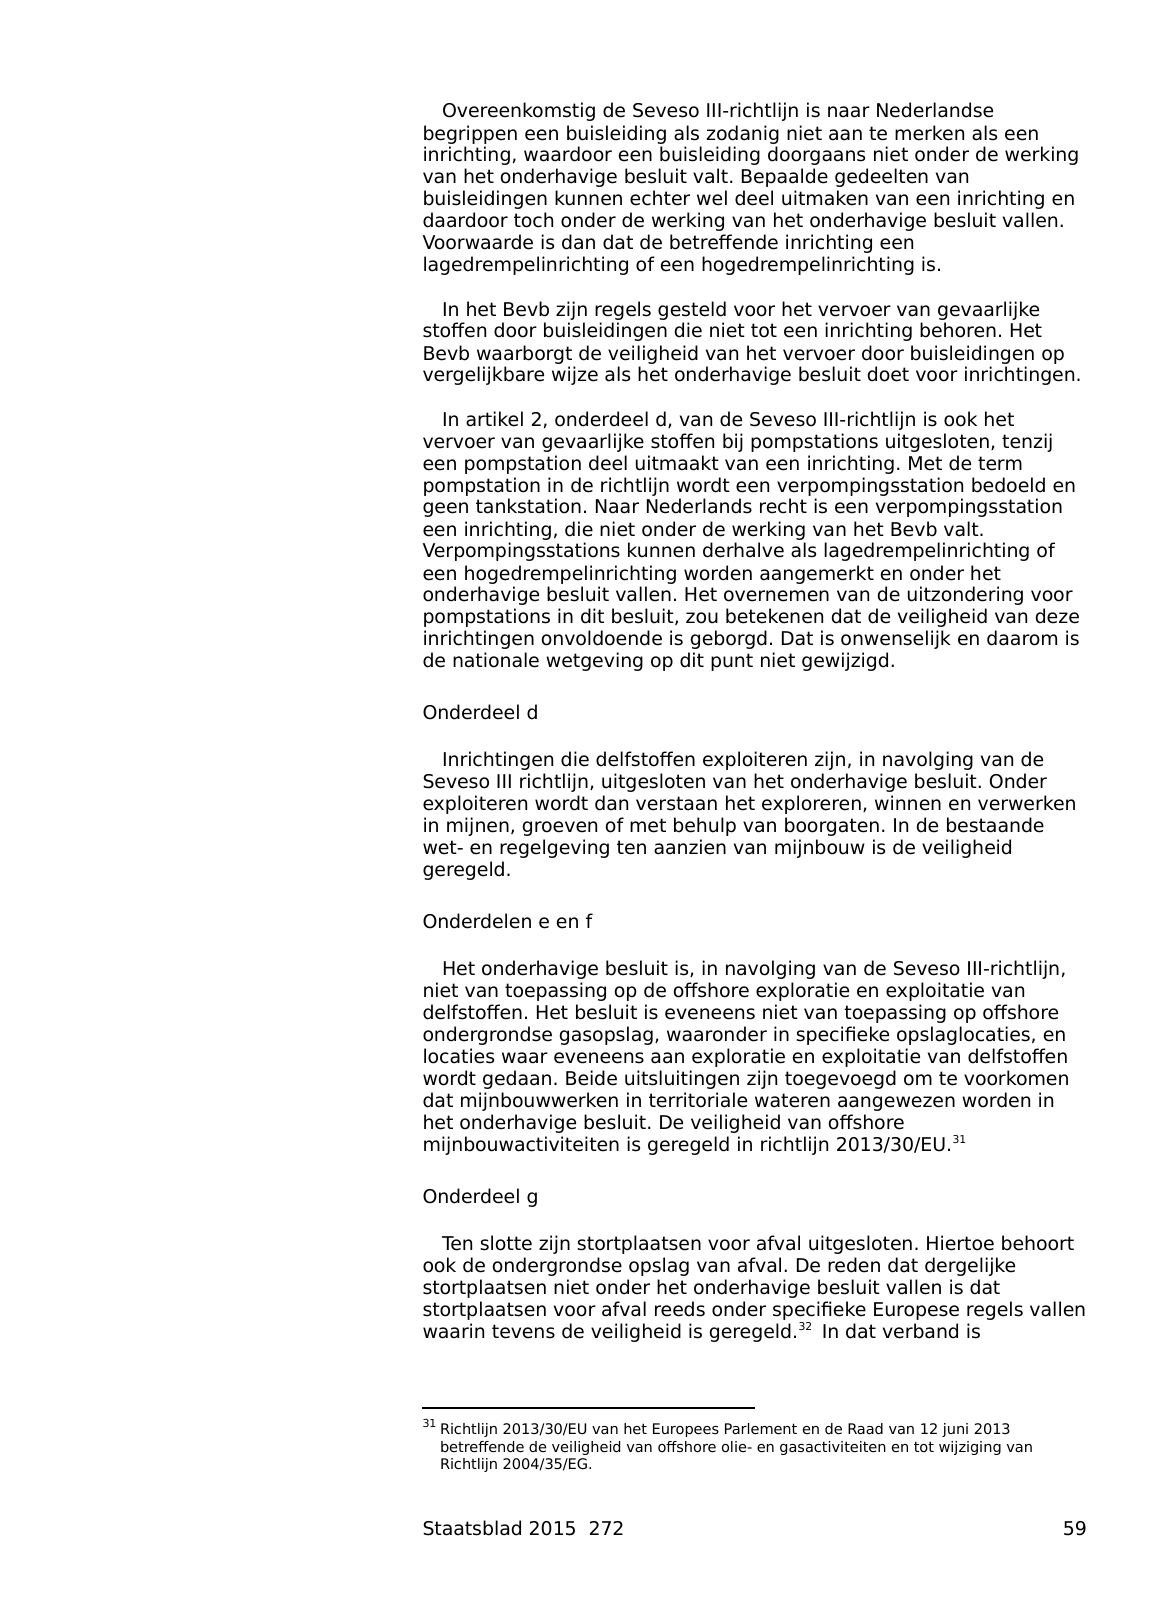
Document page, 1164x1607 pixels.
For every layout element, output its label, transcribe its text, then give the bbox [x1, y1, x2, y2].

text Overeenkomstig de Seveso III-richtlijn is naar Nederlandse begrippen een buisleiding als zodanig niet aan te merken als een inrichting, waardoor een buisleiding doorgaans niet onder de werking van het onderhavige besluit valt. Bepaalde gedeelten van buisleidingen kunnen echter wel deel uitmaken van een inrichting en daardoor toch onder de werking van het onderhavige besluit vallen. Voorwaarde is dan dat de betreffende inrichting een lagedrempelinrichting of een hogedrempelinrichting is. [422, 100, 1087, 276]
subtitle Onderdeel d [422, 702, 1087, 724]
subtitle Onderdelen e en f [422, 911, 1087, 933]
text Richtlijn 2013/30/EU van het Europees Parlement en de Raad van 12 juni 2013 betreffende de veiligheid van offshore olie- en gasactiviteiten en tot wijziging van Richtlijn 2004/35/EG. [422, 1417, 1087, 1473]
text In het Bevb zijn regels gesteld voor het vervoer van gevaarlijke stoffen door buisleidingen die niet tot een inrichting behoren. Het Bevb waarborgt de veiligheid van het vervoer door buisleidingen op vergelijkbare wijze als het onderhavige besluit doet voor inrichtingen. [422, 298, 1087, 386]
text In artikel 2, onderdeel d, van de Seveso III-richtlijn is ook het vervoer van gevaarlijke stoffen bij pompstations uitgesloten, tenzij een pompstation deel uitmaakt van een inrichting. Met de term pompstation in de richtlijn wordt een verpompingsstation bedoeld en geen tankstation. Naar Nederlands recht is een verpompingsstation een inrichting, die niet onder de werking van het Bevb valt. Verpompingsstations kunnen derhalve als lagedrempelinrichting of een hogedrempelinrichting worden aangemerkt en onder het onderhavige besluit vallen. Het overnemen van de uitzondering voor pompstations in dit besluit, zou betekenen dat de veiligheid van deze inrichtingen onvoldoende is geborgd. Dat is onwenselijk en daarom is de nationale wetgeving op dit punt niet gewijzigd. [422, 408, 1087, 672]
text Inrichtingen die delfstoffen exploiteren zijn, in navolging van de Seveso III richtlijn, uitgesloten van het onderhavige besluit. Onder exploiteren wordt dan verstaan het exploreren, winnen en verwerken in mijnen, groeven of met behulp van boorgaten. In de bestaande wet- en regelgeving ten aanzien van mijnbouw is de veiligheid geregeld. [422, 749, 1087, 881]
text Het onderhavige besluit is, in navolging van de Seveso III-richtlijn, niet van toepassing op de offshore exploratie en exploitatie van delfstoffen. Het besluit is eveneens niet van toepassing op offshore ondergrondse gasopslag, waaronder in specifieke opslaglocaties, en locaties waar eveneens aan exploratie en exploitatie van delfstoffen wordt gedaan. Beide uitsluitingen zijn toegevoegd om te voorkomen dat mijnbouwwerken in territoriale wateren aangewezen worden in het onderhavige besluit. De veiligheid van offshore mijnbouwactiviteiten is geregeld in richtlijn 2013/30/EU. [422, 958, 1087, 1156]
text Ten slotte zijn stortplaatsen voor afval uitgesloten. Hiertoe behoort ook de ondergrondse opslag van afval. De reden dat dergelijke stortplaatsen niet onder het onderhavige besluit vallen is dat stortplaatsen voor afval reeds onder specifieke Europese regels vallen waarin tevens de veiligheid is geregeld. In dat verband is [422, 1233, 1087, 1343]
subtitle Onderdeel g [422, 1186, 1087, 1208]
